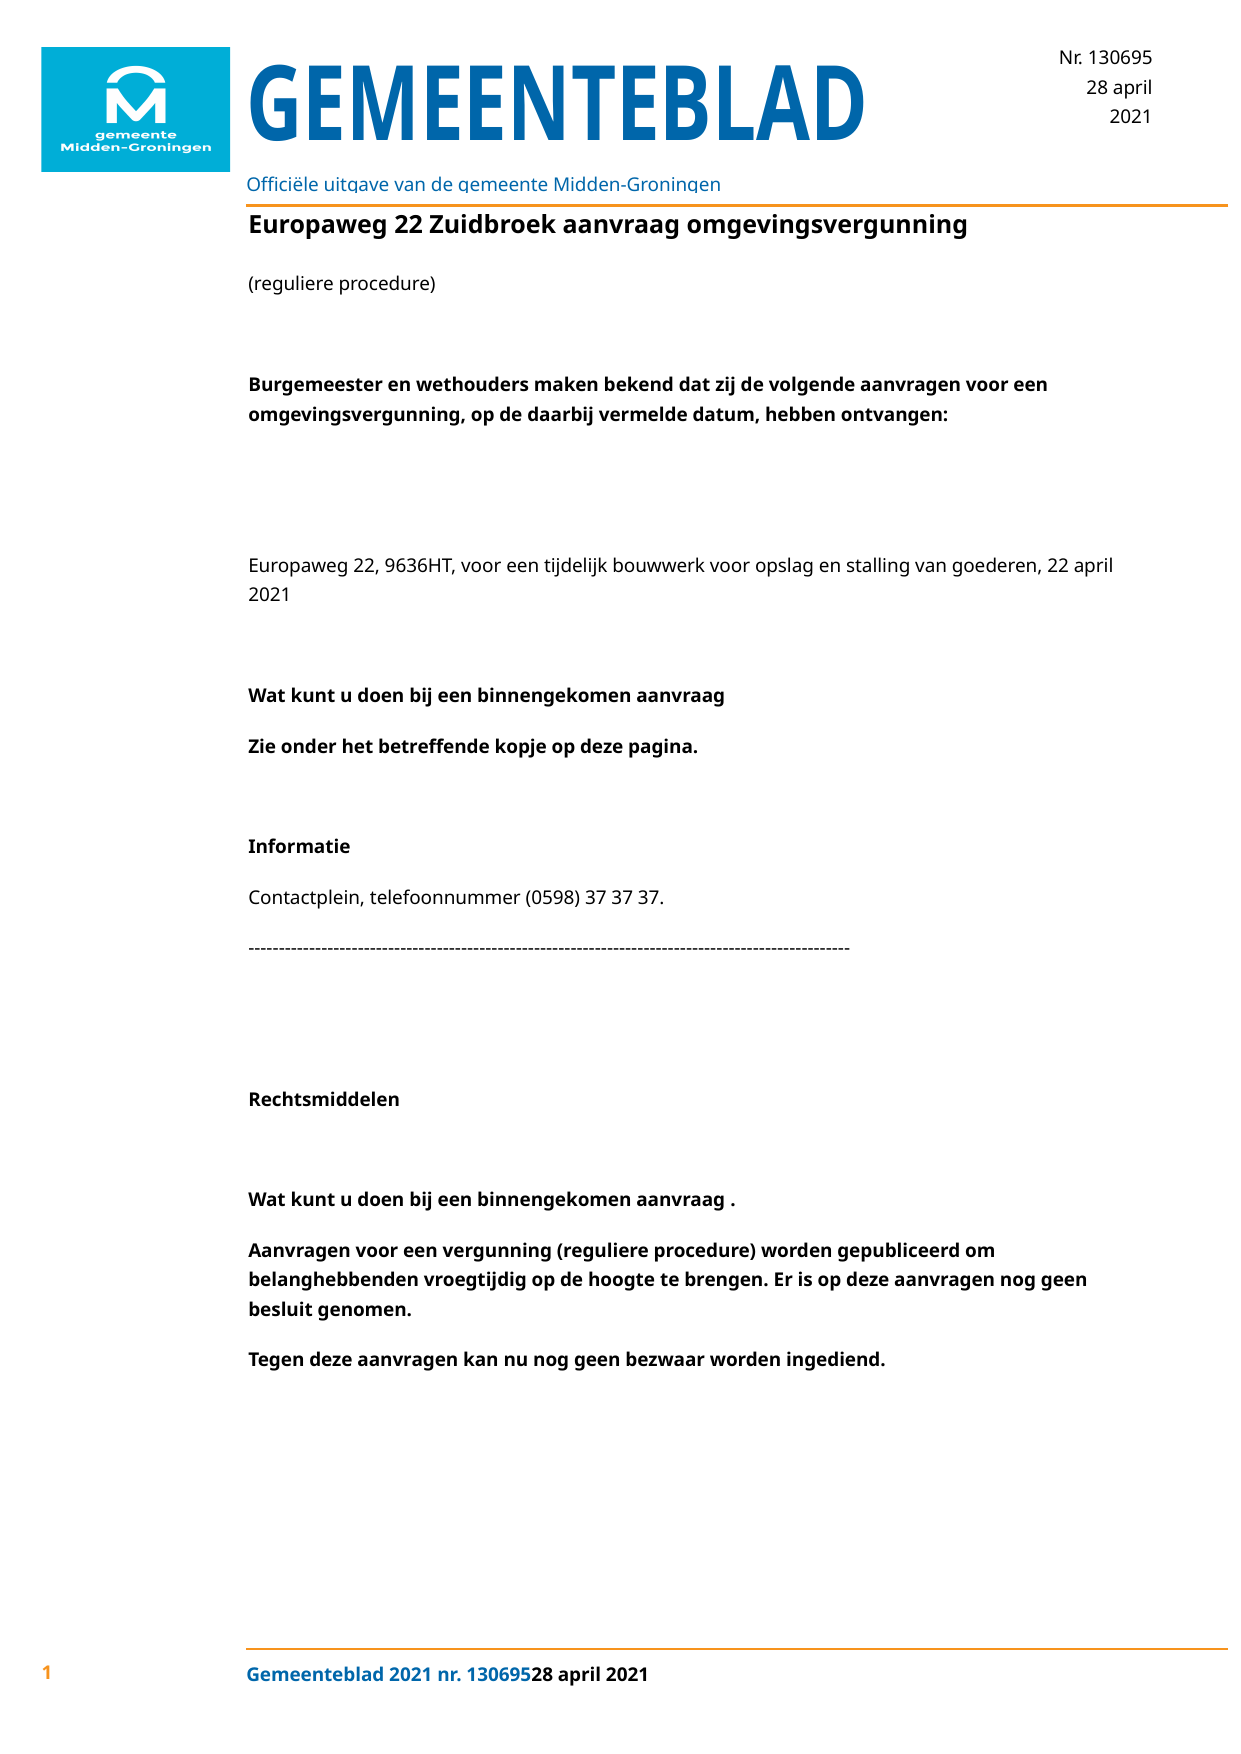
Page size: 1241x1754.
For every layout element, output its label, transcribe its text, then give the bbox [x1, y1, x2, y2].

text Wat kunt u doen bij een binnengekomen aanvraag [248, 682, 1152, 708]
picture [107, 89, 165, 122]
text Europaweg 22 Zuidbroek aanvraag omgevingsvergunning [248, 207, 1152, 241]
text Aanvragen voor een vergunning (reguliere procedure) worden gepubliceerd om belanghebbenden vroegtijdig op de hoogte te brengen. Er is op deze aanvragen nog geen besluit genomen. [248, 1237, 1152, 1322]
text Wat kunt u doen bij een binnengekomen aanvraag . [248, 1187, 1152, 1212]
picture [184, 146, 190, 153]
picture [108, 66, 164, 82]
text Rechtsmiddelen [248, 1086, 1152, 1111]
text Tegen deze aanvragen kan nu nog geen bezwaar worden ingediend. [248, 1347, 1152, 1372]
text Europaweg 22, 9636HT, voor een tijdelijk bouwwerk voor opslag en stalling van goederen, 22 april 2021 [248, 552, 1152, 607]
text Burgemeester en wethouders maken bekend dat zij de volgende aanvragen voor een omgevingsvergunning, op de daarbij vermelde datum, hebben ontvangen: [248, 371, 1152, 426]
text Contactplein, telefoonnummer (0598) 37 37 37. [248, 884, 1152, 910]
text --------------------------------------------------------------------------------------------------- [248, 934, 1152, 960]
text (reguliere procedure) [248, 270, 1152, 296]
text Zie onder het betreffende kopje op deze pagina. [248, 733, 1152, 758]
text Informatie [248, 834, 1152, 859]
